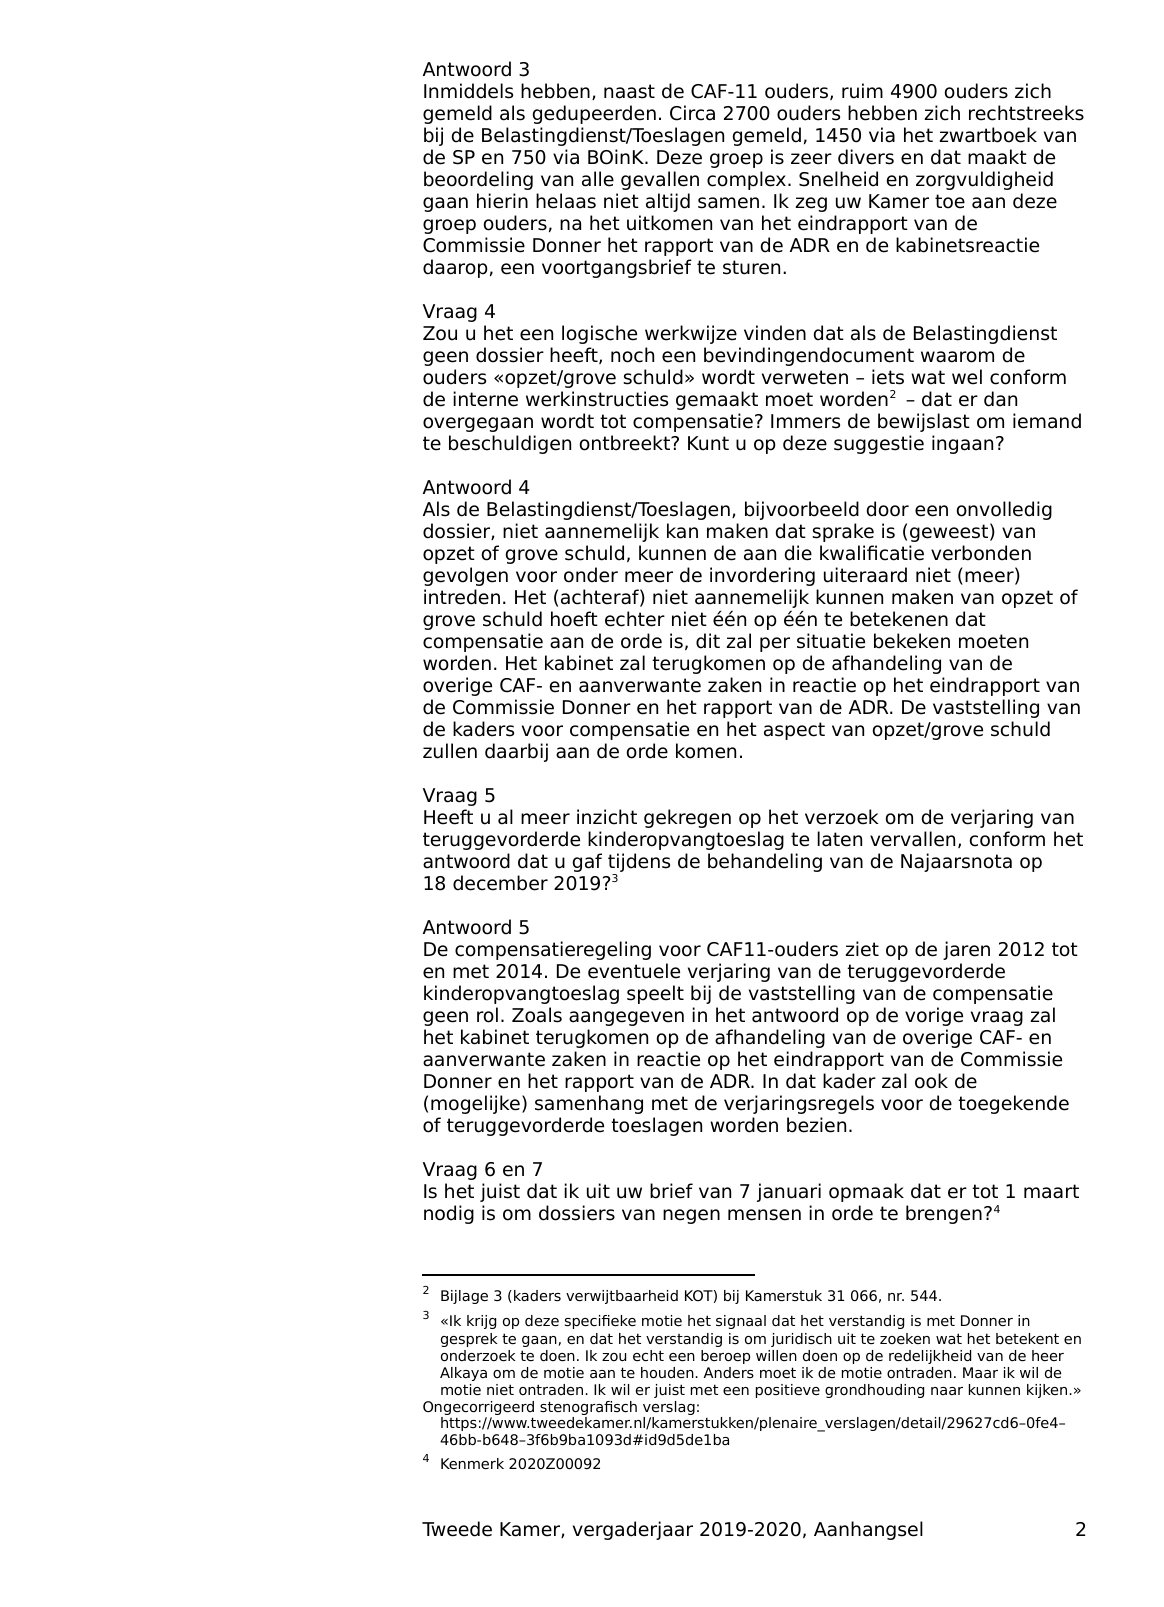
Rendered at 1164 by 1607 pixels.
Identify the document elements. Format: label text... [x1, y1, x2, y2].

text De compensatieregeling voor CAF11-ouders ziet op de jaren 2012 tot en met 2014. De eventuele verjaring van de teruggevorderde kinderopvangtoeslag speelt bij de vaststelling van de compensatie geen rol. Zoals aangegeven in het antwoord op de vorige vraag zal het kabinet terugkomen op de afhandeling van de overige CAF- en aanverwante zaken in reactie op het eindrapport van de Commissie Donner en het rapport van de ADR. In dat kader zal ook de (mogelijke) samenhang met de verjaringsregels voor de toegekende of teruggevorderde toeslagen worden bezien. [422, 939, 1087, 1137]
text Bijlage 3 (kaders verwijtbaarheid KOT) bij Kamerstuk 31 066, nr. 544. [422, 1284, 1087, 1306]
text Vraag 4 [422, 301, 1087, 323]
text Heeft u al meer inzicht gekregen op het verzoek om de verjaring van teruggevorderde kinderopvangtoeslag te laten vervallen, conform het antwoord dat u gaf tijdens de behandeling van de Najaarsnota op 18 december 2019? [422, 807, 1087, 895]
text Antwoord 5 [422, 917, 1087, 939]
text Kenmerk 2020Z00092 [422, 1452, 1087, 1474]
text Is het juist dat ik uit uw brief van 7 januari opmaak dat er tot 1 maart nodig is om dossiers van negen mensen in orde te brengen? [422, 1181, 1087, 1225]
text Zou u het een logische werkwijze vinden dat als de Belastingdienst geen dossier heeft, noch een bevindingendocument waarom de ouders «opzet/grove schuld» wordt verweten – iets wat wel conform de interne werkinstructies gemaakt moet worden – dat er dan overgegaan wordt tot compensatie? Immers de bewijslast om iemand te beschuldigen ontbreekt? Kunt u op deze suggestie ingaan? [422, 323, 1087, 455]
text Inmiddels hebben, naast de CAF-11 ouders, ruim 4900 ouders zich gemeld als gedupeerden. Circa 2700 ouders hebben zich rechtstreeks bij de Belastingdienst/Toeslagen gemeld, 1450 via het zwartboek van de SP en 750 via BOinK. Deze groep is zeer divers en dat maakt de beoordeling van alle gevallen complex. Snelheid en zorgvuldigheid gaan hierin helaas niet altijd samen. Ik zeg uw Kamer toe aan deze groep ouders, na het uitkomen van het eindrapport van de Commissie Donner het rapport van de ADR en de kabinetsreactie daarop, een voortgangsbrief te sturen. [422, 81, 1087, 279]
text Vraag 5 [422, 785, 1087, 807]
text Antwoord 4 [422, 477, 1087, 499]
text Ongecorrigeerd stenografisch verslag: https://www.tweedekamer.nl/kamerstukken/plenaire_verslagen/detail/29627cd6–0fe4–46bb-b648–3f6b9ba1093d#id9d5de1ba [422, 1399, 1087, 1449]
text Antwoord 3 [422, 59, 1087, 81]
text Als de Belastingdienst/Toeslagen, bijvoorbeeld door een onvolledig dossier, niet aannemelijk kan maken dat sprake is (geweest) van opzet of grove schuld, kunnen de aan die kwalificatie verbonden gevolgen voor onder meer de invordering uiteraard niet (meer) intreden. Het (achteraf) niet aannemelijk kunnen maken van opzet of grove schuld hoeft echter niet één op één te betekenen dat compensatie aan de orde is, dit zal per situatie bekeken moeten worden. Het kabinet zal terugkomen op de afhandeling van de overige CAF- en aanverwante zaken in reactie op het eindrapport van de Commissie Donner en het rapport van de ADR. De vaststelling van de kaders voor compensatie en het aspect van opzet/grove schuld zullen daarbij aan de orde komen. [422, 499, 1087, 763]
text Vraag 6 en 7 [422, 1159, 1087, 1181]
text «Ik krijg op deze specifieke motie het signaal dat het verstandig is met Donner in gesprek te gaan, en dat het verstandig is om juridisch uit te zoeken wat het betekent en onderzoek te doen. Ik zou echt een beroep willen doen op de redelijkheid van de heer Alkaya om de motie aan te houden. Anders moet ik de motie ontraden. Maar ik wil de motie niet ontraden. Ik wil er juist met een positieve grondhouding naar kunnen kijken.» [422, 1309, 1087, 1399]
